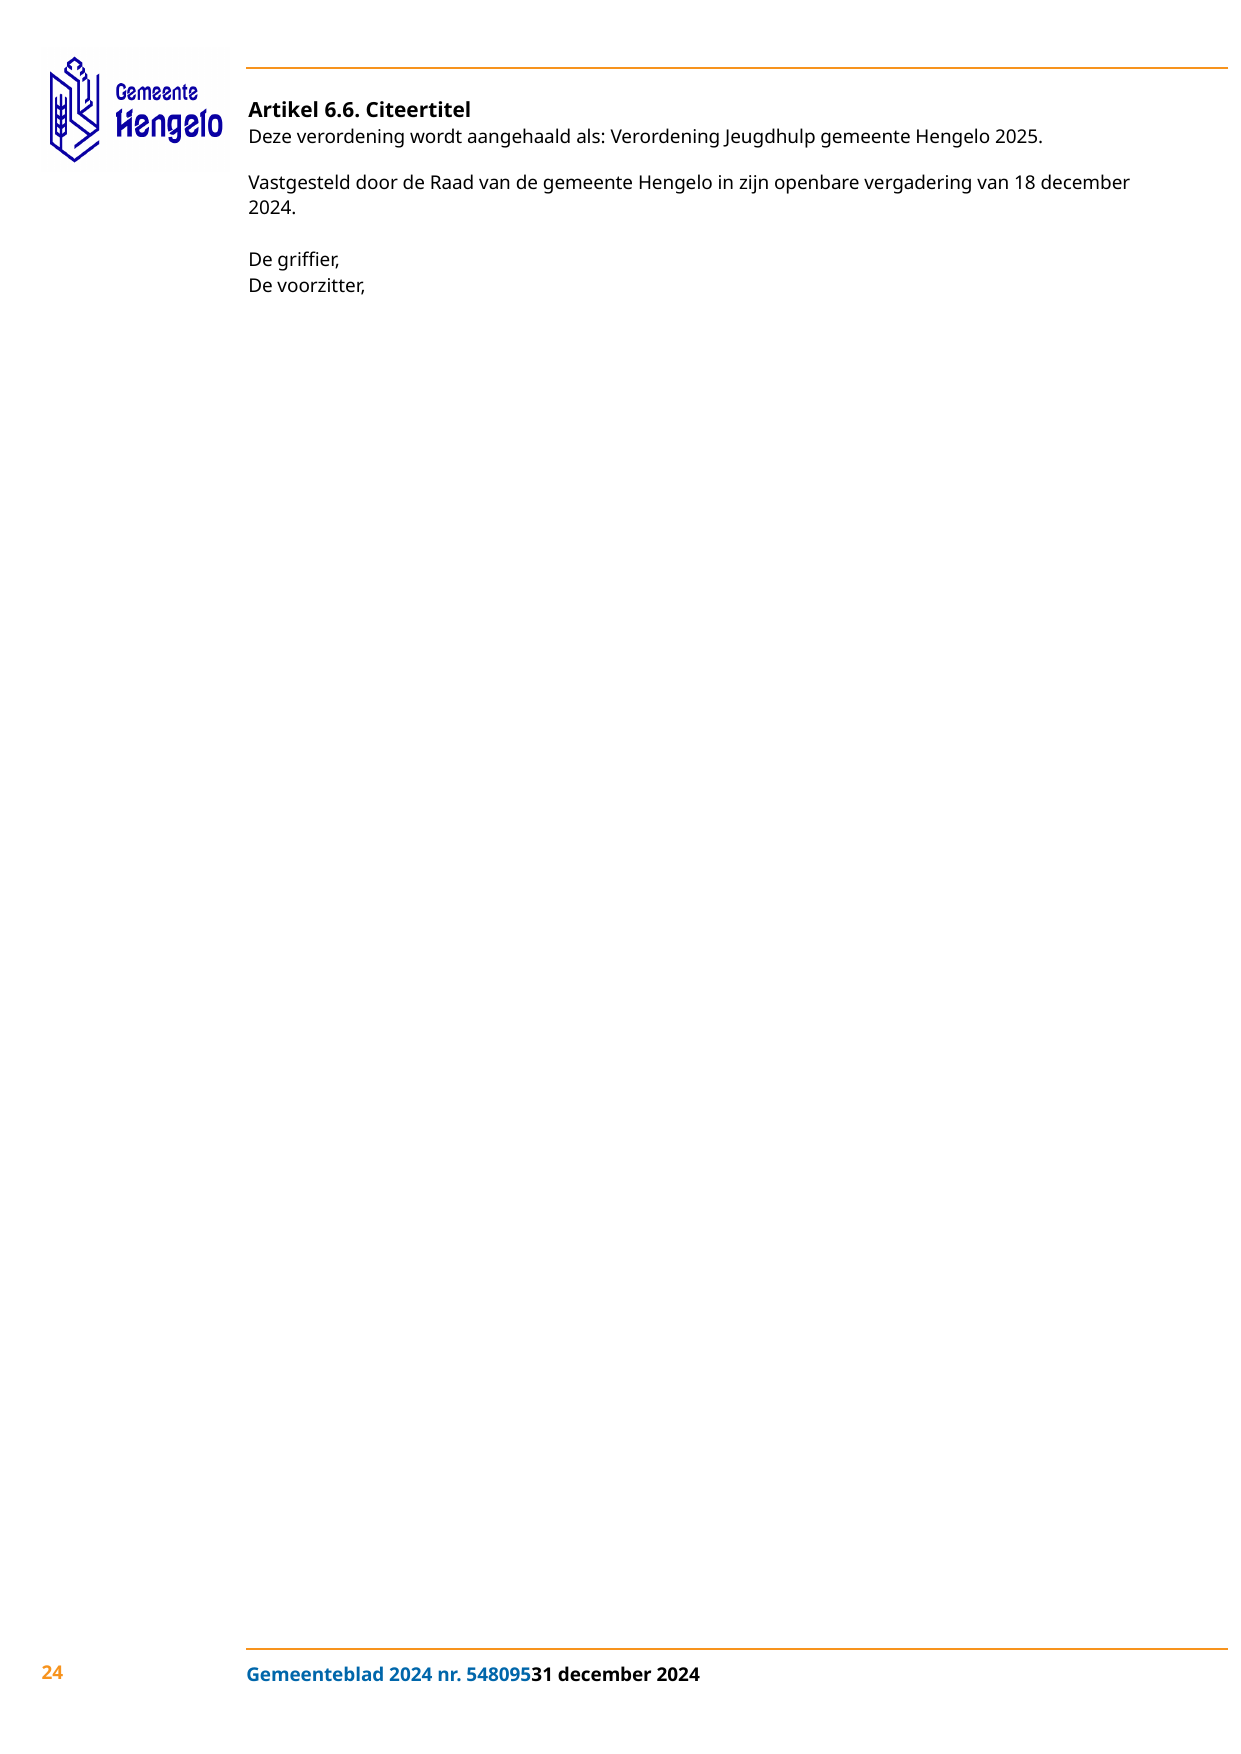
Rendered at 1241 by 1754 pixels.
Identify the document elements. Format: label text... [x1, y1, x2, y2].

text De voorzitter, [248, 272, 1152, 297]
text Vastgesteld door de Raad van de gemeente Hengelo in zijn openbare vergadering van 18 december 2024. [248, 169, 1152, 220]
text Deze verordening wordt aangehaald als: Verordening Jeugdhulp gemeente Hengelo 2025. [248, 123, 1152, 149]
text De griffier, [248, 246, 1152, 272]
text Artikel 6.6. Citeertitel [248, 95, 1152, 123]
picture [41, 47, 231, 172]
